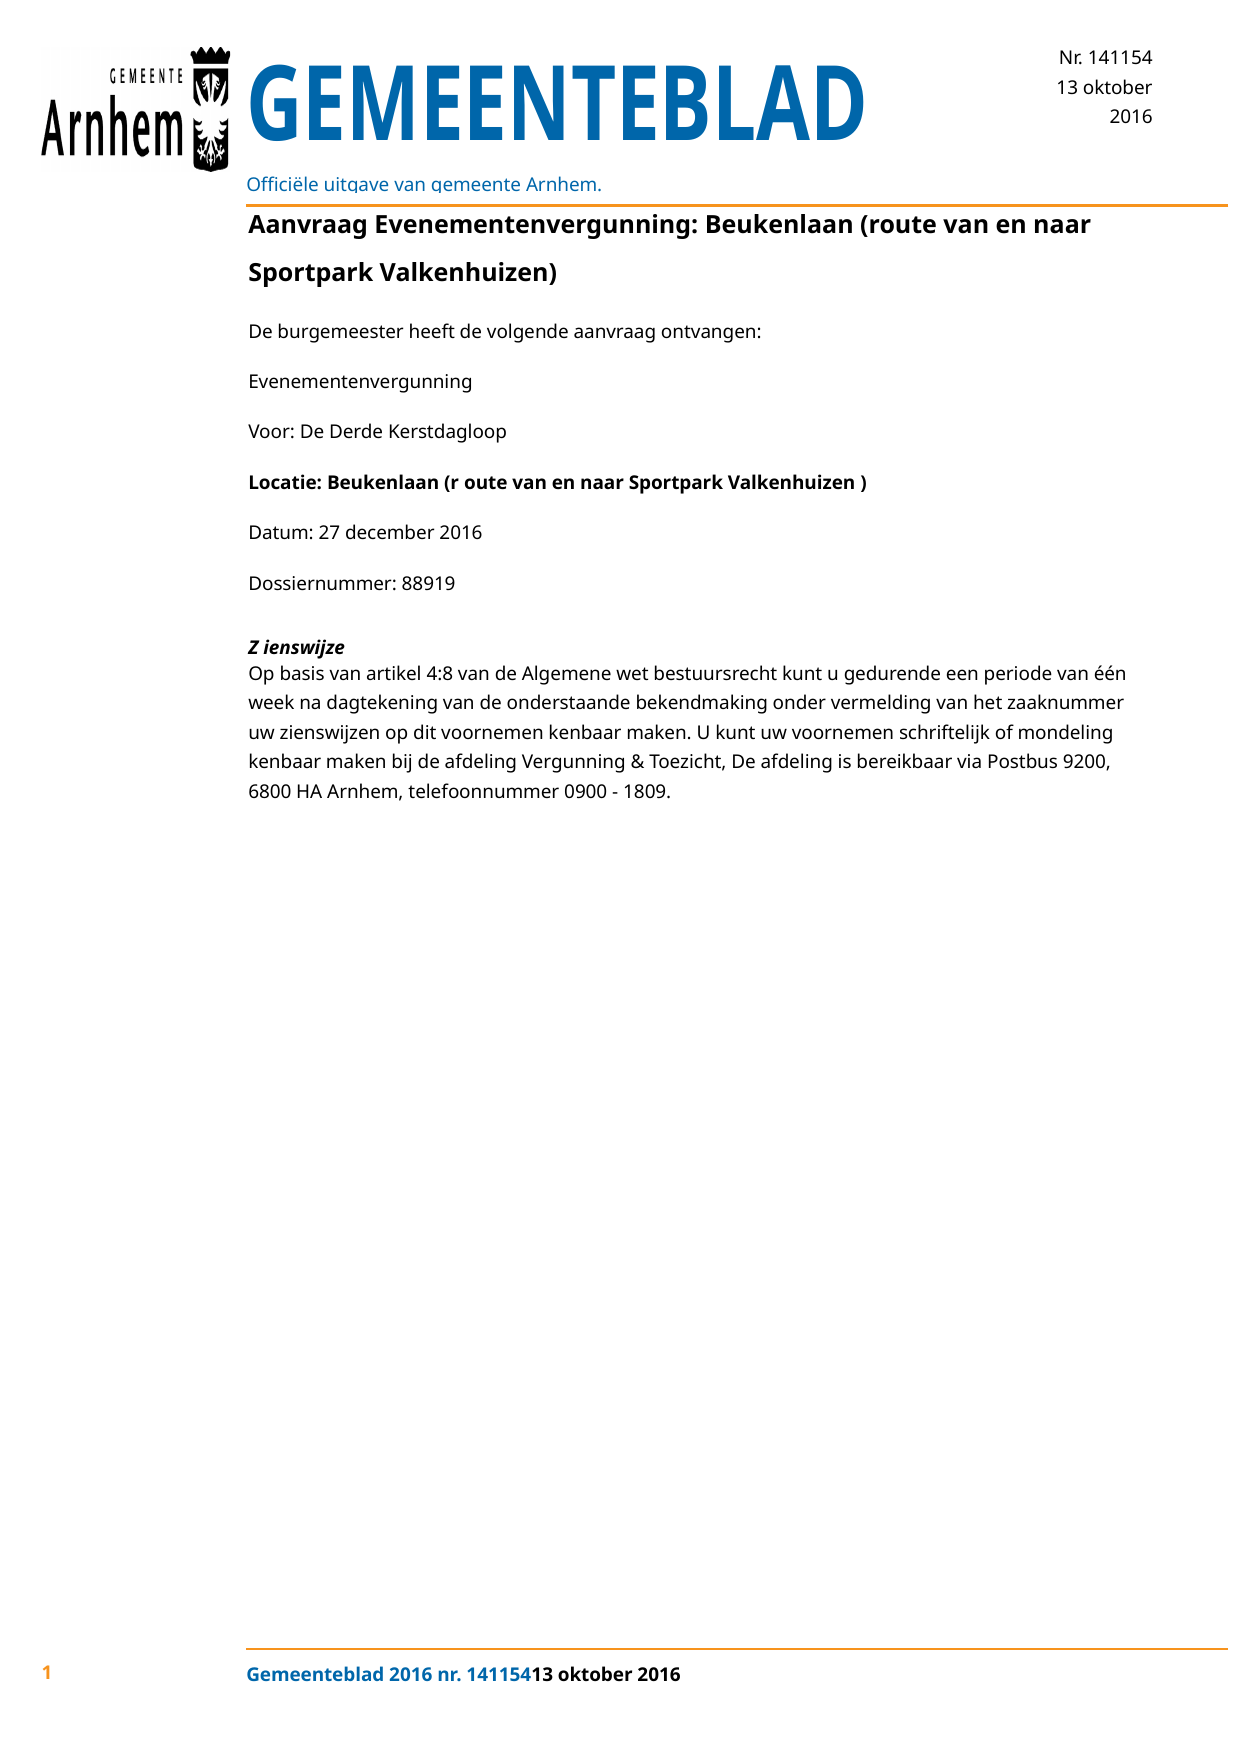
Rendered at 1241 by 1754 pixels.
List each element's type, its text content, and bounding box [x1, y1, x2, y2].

text Op basis van artikel 4:8 van de Algemene wet bestuursrecht kunt u gedurende een periode van één week na dagtekening van de onderstaande bekendmaking onder vermelding van het zaaknummer uw zienswijzen op dit voornemen kenbaar maken. U kunt uw voornemen schriftelijk of mondeling kenbaar maken bij de afdeling Vergunning & Toezicht, De afdeling is bereikbaar via Postbus 9200, 6800 HA Arnhem, telefoonnummer 0900 - 1809. [248, 660, 1152, 804]
text Voor: De Derde Kerstdagloop [248, 419, 1152, 444]
text Z ienswijze [248, 634, 1152, 660]
picture [41, 47, 231, 172]
text De burgemeester heeft de volgende aanvraag ontvangen: [248, 318, 1152, 344]
text Datum: 27 december 2016 [248, 519, 1152, 545]
text Evenementenvergunning [248, 368, 1152, 394]
text Locatie: Beukenlaan (r oute van en naar Sportpark Valkenhuizen ) [248, 469, 1152, 495]
text Dossiernummer: 88919 [248, 570, 1152, 596]
text Aanvraag Evenementenvergunning: Beukenlaan (route van en naar Sportpark Valkenhuizen) [248, 207, 1152, 288]
